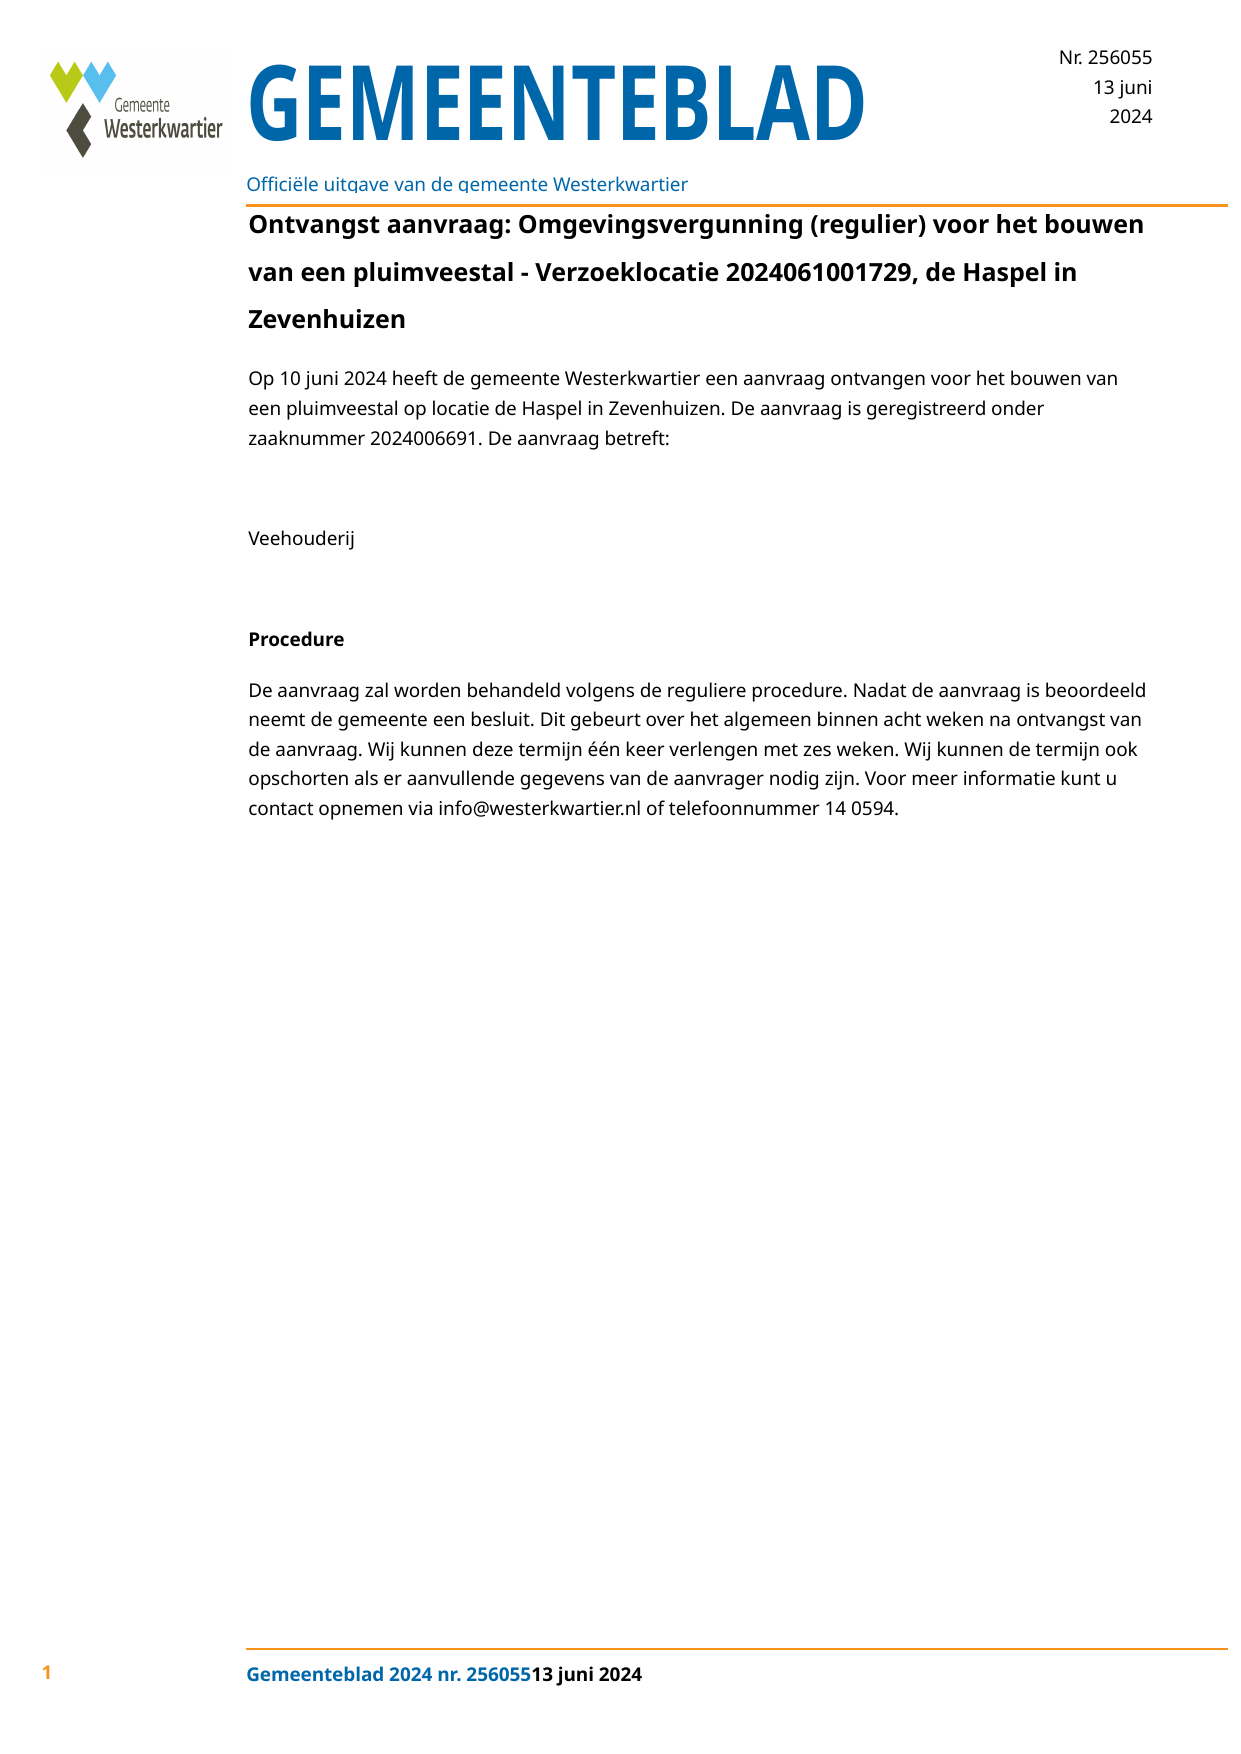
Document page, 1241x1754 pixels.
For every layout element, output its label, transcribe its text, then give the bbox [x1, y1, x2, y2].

text Op 10 juni 2024 heeft de gemeente Westerkwartier een aanvraag ontvangen voor het bouwen van een pluimveestal op locatie de Haspel in Zevenhuizen. De aanvraag is geregistreerd onder zaaknummer 2024006691. De aanvraag betreft: [248, 366, 1152, 450]
text De aanvraag zal worden behandeld volgens de reguliere procedure. Nadat de aanvraag is beoordeeld neemt de gemeente een besluit. Dit gebeurt over het algemeen binnen acht weken na ontvangst van de aanvraag. Wij kunnen deze termijn één keer verlengen met zes weken. Wij kunnen de termijn ook opschorten als er aanvullende gegevens van de aanvrager nodig zijn. Voor meer informatie kunt u contact opnemen via info@westerkwartier.nl of telefoonnummer 14 0594. [248, 677, 1152, 821]
text Veehouderij [248, 526, 1152, 551]
text Ontvangst aanvraag: Omgevingsvergunning (regulier) voor het bouwen van een pluimveestal - Verzoeklocatie 2024061001729, de Haspel in Zevenhuizen [248, 207, 1152, 336]
picture [41, 47, 231, 172]
text Procedure [248, 626, 1152, 652]
